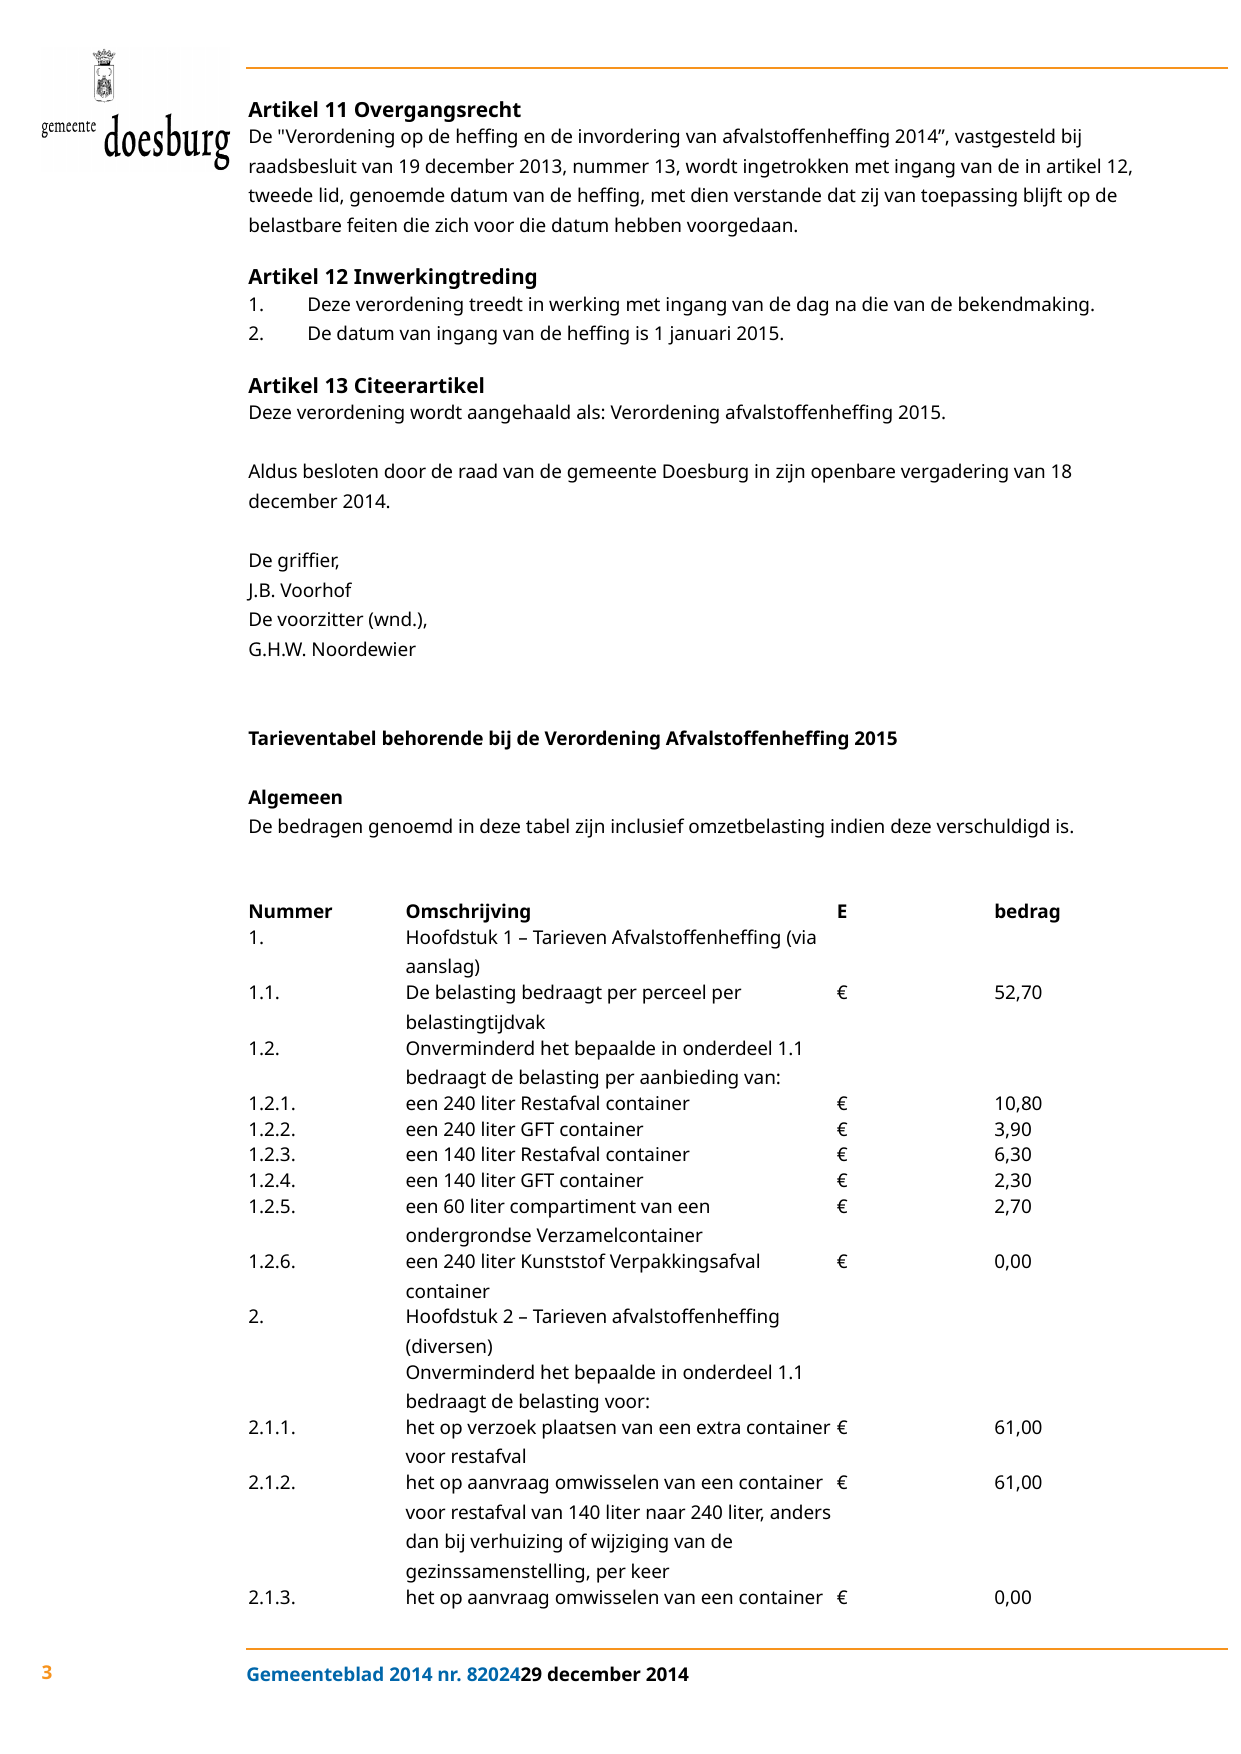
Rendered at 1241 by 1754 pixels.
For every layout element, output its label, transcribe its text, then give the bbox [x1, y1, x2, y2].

table_cell 2.1.3. [248, 1584, 405, 1610]
table_cell 1.2.4. [248, 1167, 405, 1193]
table_cell 2.1.1. [248, 1414, 405, 1469]
table_cell een 240 liter Restafval container [405, 1090, 837, 1116]
picture [41, 47, 231, 172]
table_cell 2,30 [994, 1167, 1152, 1193]
table_cell De belasting bedraagt per perceel per belastingtijdvak [405, 979, 837, 1035]
text Artikel 13 Citeerartikel [248, 371, 1152, 399]
list De datum van ingang van de heffing is 1 januari 2015. [248, 320, 1152, 346]
table_cell 1. [248, 924, 405, 979]
text De griffier, [248, 547, 1152, 573]
text Artikel 12 Inwerkingtreding [248, 262, 1152, 291]
table_cell het op aanvraag omwisselen van een container voor restafval van 140 liter naar 240 liter, anders dan bij verhuizing of wijziging van de gezinssamenstelling, per keer [405, 1470, 837, 1584]
table_cell € [837, 1167, 994, 1193]
table_cell 10,80 [994, 1090, 1152, 1116]
table_cell 3,90 [994, 1116, 1152, 1141]
table_cell [994, 1035, 1152, 1090]
table_cell 0,00 [994, 1248, 1152, 1303]
table_cell 2. [248, 1304, 405, 1359]
table_cell [248, 1359, 405, 1414]
text De voorzitter (wnd.), [248, 606, 1152, 632]
table_cell € [837, 1248, 994, 1303]
table_cell 1.2.6. [248, 1248, 405, 1303]
text Tarieventabel behorende bij de Verordening Afvalstoffenheffing 2015 [248, 725, 1152, 750]
text G.H.W. Noordewier [248, 636, 1152, 662]
table_cell een 240 liter Kunststof Verpakkingsafval container [405, 1248, 837, 1303]
text De bedragen genoemd in deze tabel zijn inclusief omzetbelasting indien deze verschuldigd is. [248, 813, 1152, 839]
table_cell € [837, 1116, 994, 1141]
list Deze verordening treedt in werking met ingang van de dag na die van de bekendmaking. [248, 291, 1152, 317]
table_cell 1.1. [248, 979, 405, 1035]
table_cell Hoofdstuk 2 – Tarieven afvalstoffenheffing (diversen) [405, 1304, 837, 1359]
table_cell € [837, 1193, 994, 1248]
table_header Nummer [248, 898, 405, 924]
text Algemeen [248, 784, 1152, 809]
table_cell € [837, 979, 994, 1035]
table_cell [837, 1359, 994, 1414]
table_cell € [837, 1584, 994, 1610]
table_cell een 240 liter GFT container [405, 1116, 837, 1141]
table_cell 1.2.3. [248, 1141, 405, 1167]
table_header bedrag [994, 898, 1152, 924]
table_cell 1.2.1. [248, 1090, 405, 1116]
table_header E [837, 898, 994, 924]
table_cell 1.2.2. [248, 1116, 405, 1141]
table_cell [837, 1035, 994, 1090]
table_header Omschrijving [405, 898, 837, 924]
table_cell [994, 1304, 1152, 1359]
table_cell 2,70 [994, 1193, 1152, 1248]
table_cell € [837, 1090, 994, 1116]
table_cell het op verzoek plaatsen van een extra container voor restafval [405, 1414, 837, 1469]
text De "Verordening op de heffing en de invordering van afvalstoffenheffing 2014”, vastgesteld bij raadsbesluit van 19 december 2013, nummer 13, wordt ingetrokken met ingang van de in artikel 12, tweede lid, genoemde datum van de heffing, met dien verstande dat zij van toepassing blijft op de belastbare feiten die zich voor die datum hebben voorgedaan. [248, 123, 1152, 238]
table_cell Hoofdstuk 1 – Tarieven Afvalstoffenheffing (via aanslag) [405, 924, 837, 979]
table_cell 61,00 [994, 1470, 1152, 1584]
table_cell het op aanvraag omwisselen van een container [405, 1584, 837, 1610]
text Aldus besloten door de raad van de gemeente Doesburg in zijn openbare vergadering van 18 december 2014. [248, 458, 1152, 514]
table_cell 61,00 [994, 1414, 1152, 1469]
table_cell € [837, 1414, 994, 1469]
table_cell 2.1.2. [248, 1470, 405, 1584]
table_cell Onverminderd het bepaalde in onderdeel 1.1 bedraagt de belasting per aanbieding van: [405, 1035, 837, 1090]
table_cell € [837, 1141, 994, 1167]
table_cell een 140 liter GFT container [405, 1167, 837, 1193]
table_cell [837, 924, 994, 979]
table_cell [837, 1304, 994, 1359]
table_cell [994, 1359, 1152, 1414]
table_cell 1.2. [248, 1035, 405, 1090]
text J.B. Voorhof [248, 577, 1152, 602]
text Deze verordening wordt aangehaald als: Verordening afvalstoffenheffing 2015. [248, 399, 1152, 425]
table_cell 1.2.5. [248, 1193, 405, 1248]
table_cell 52,70 [994, 979, 1152, 1035]
table_cell 0,00 [994, 1584, 1152, 1610]
table_cell € [837, 1470, 994, 1584]
table_cell Onverminderd het bepaalde in onderdeel 1.1 bedraagt de belasting voor: [405, 1359, 837, 1414]
table_cell een 60 liter compartiment van een ondergrondse Verzamelcontainer [405, 1193, 837, 1248]
table_cell [994, 924, 1152, 979]
table_cell 6,30 [994, 1141, 1152, 1167]
text Artikel 11 Overgangsrecht [248, 95, 1152, 123]
table_cell een 140 liter Restafval container [405, 1141, 837, 1167]
